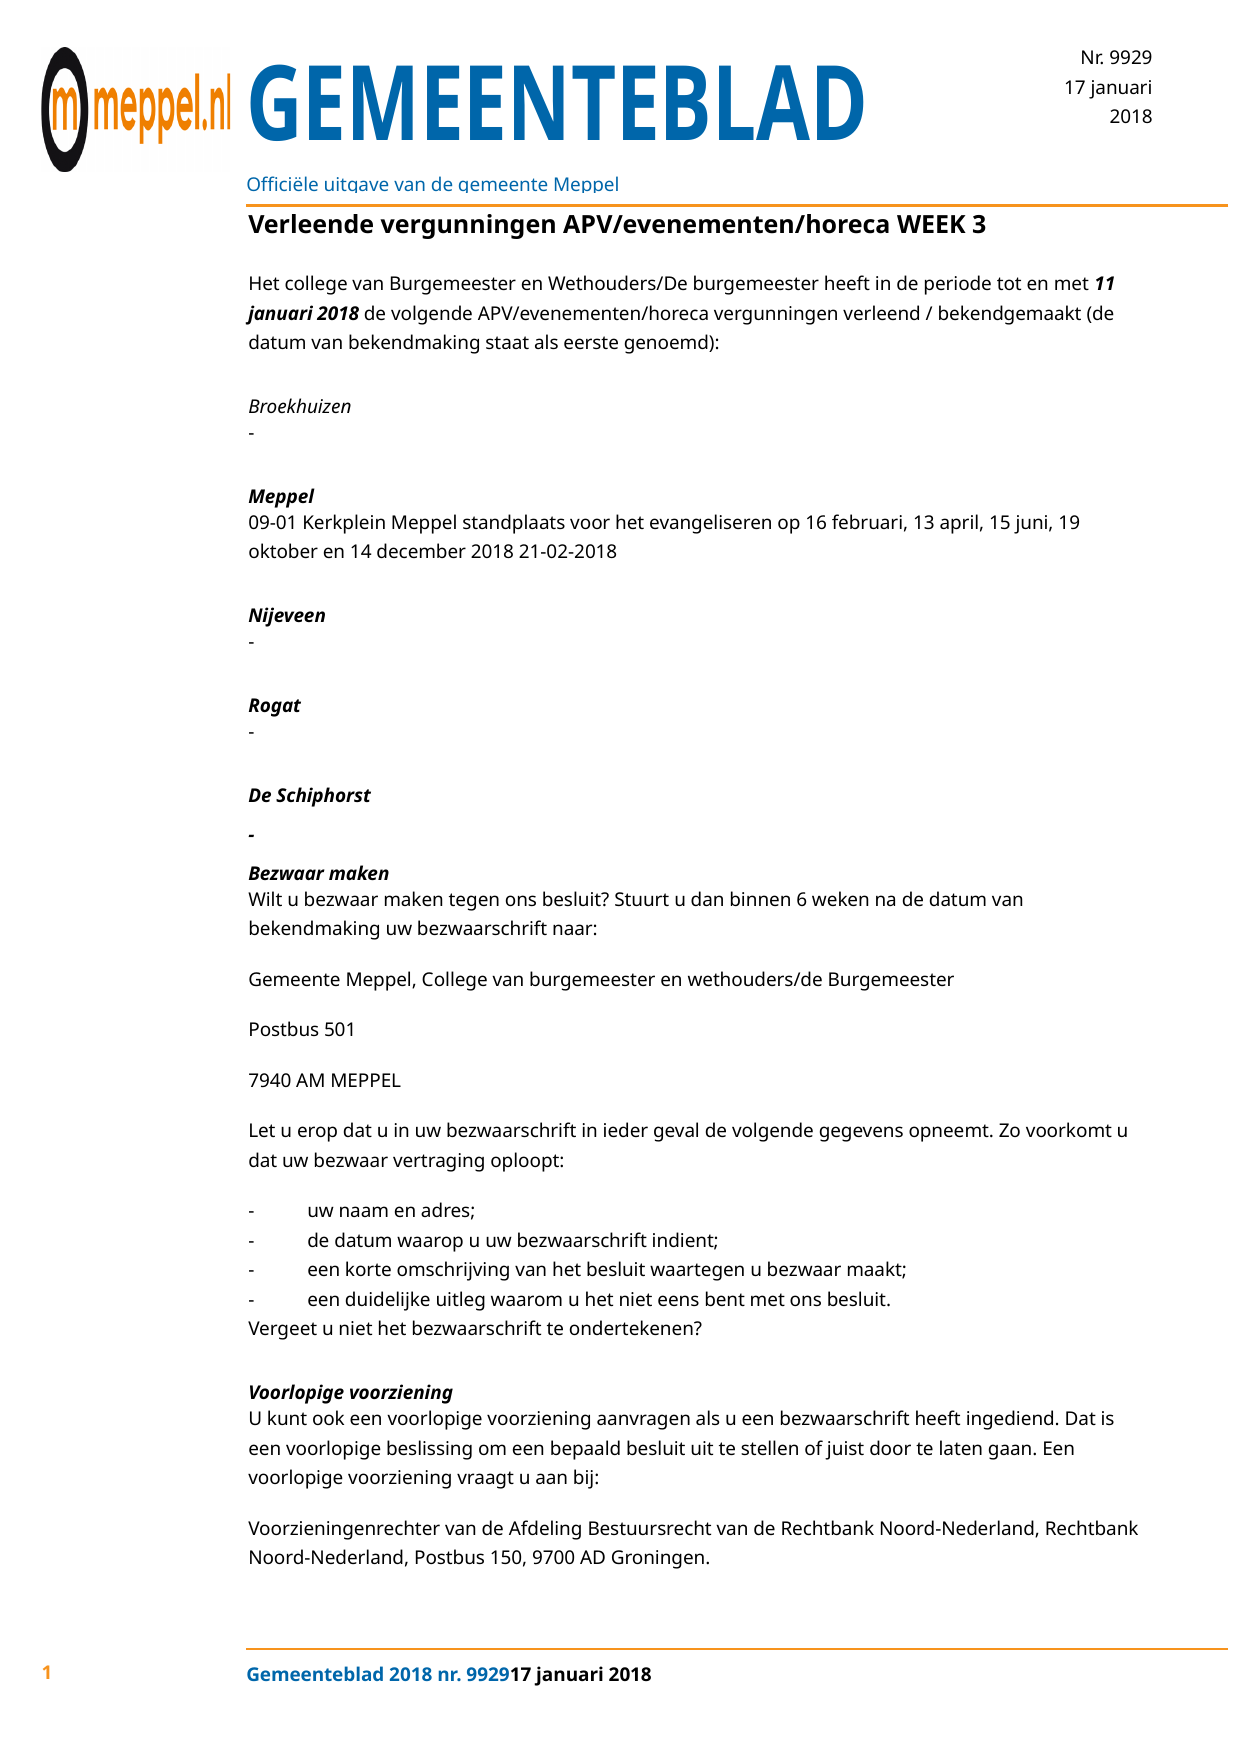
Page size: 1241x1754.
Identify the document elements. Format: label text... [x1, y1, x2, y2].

text Voorlopige voorziening [248, 1379, 1152, 1405]
list uw naam en adres; [248, 1197, 1152, 1223]
list de datum waarop u uw bezwaarschrift indient; [248, 1227, 1152, 1253]
text De Schiphorst [248, 782, 1152, 807]
text Bezwaar maken [248, 860, 1152, 886]
text Gemeente Meppel, College van burgemeester en wethouders/de Burgemeester [248, 966, 1152, 992]
text 7940 AM MEPPEL [248, 1067, 1152, 1093]
text Let u erop dat u in uw bezwaarschrift in ieder geval de volgende gegevens opneemt. Zo voorkomt u dat uw bezwaar vertraging oploopt: [248, 1117, 1152, 1173]
list een duidelijke uitleg waarom u het niet eens bent met ons besluit. [248, 1286, 1152, 1312]
text - [248, 628, 1152, 654]
text - [248, 718, 1152, 743]
text Broekhuizen [248, 393, 1152, 419]
text U kunt ook een voorlopige voorziening aanvragen als u een bezwaarschrift heeft ingediend. Dat is een voorlopige beslissing om een bepaald besluit uit te stellen of juist door te laten gaan. Een voorlopige voorziening vraagt u aan bij: [248, 1405, 1152, 1490]
text Het college van Burgemeester en Wethouders/De burgemeester heeft in de periode tot en met 11 januari 2018 de volgende APV/evenementen/horeca vergunningen verleend / bekendgemaakt (de datum van bekendmaking staat als eerste genoemd): [248, 270, 1152, 355]
text Postbus 501 [248, 1016, 1152, 1042]
text Vergeet u niet het bezwaarschrift te ondertekenen? [248, 1316, 1152, 1341]
text Verleende vergunningen APV/evenementen/horeca WEEK 3 [248, 207, 1152, 241]
text Meppel [248, 483, 1152, 509]
text Rogat [248, 692, 1152, 718]
text - [248, 821, 1152, 847]
text 09-01 Kerkplein Meppel standplaats voor het evangeliseren op 16 februari, 13 april, 15 juni, 19 oktober en 14 december 2018 21-02-2018 [248, 509, 1152, 564]
text Nijeveen [248, 602, 1152, 628]
text Wilt u bezwaar maken tegen ons besluit? Stuurt u dan binnen 6 weken na de datum van bekendmaking uw bezwaarschrift naar: [248, 886, 1152, 941]
text - [248, 419, 1152, 445]
list een korte omschrijving van het besluit waartegen u bezwaar maakt; [248, 1256, 1152, 1282]
picture [41, 47, 231, 172]
text Voorzieningenrechter van de Afdeling Bestuursrecht van de Rechtbank Noord-Nederland, Rechtbank Noord-Nederland, Postbus 150, 9700 AD Groningen. [248, 1515, 1152, 1570]
